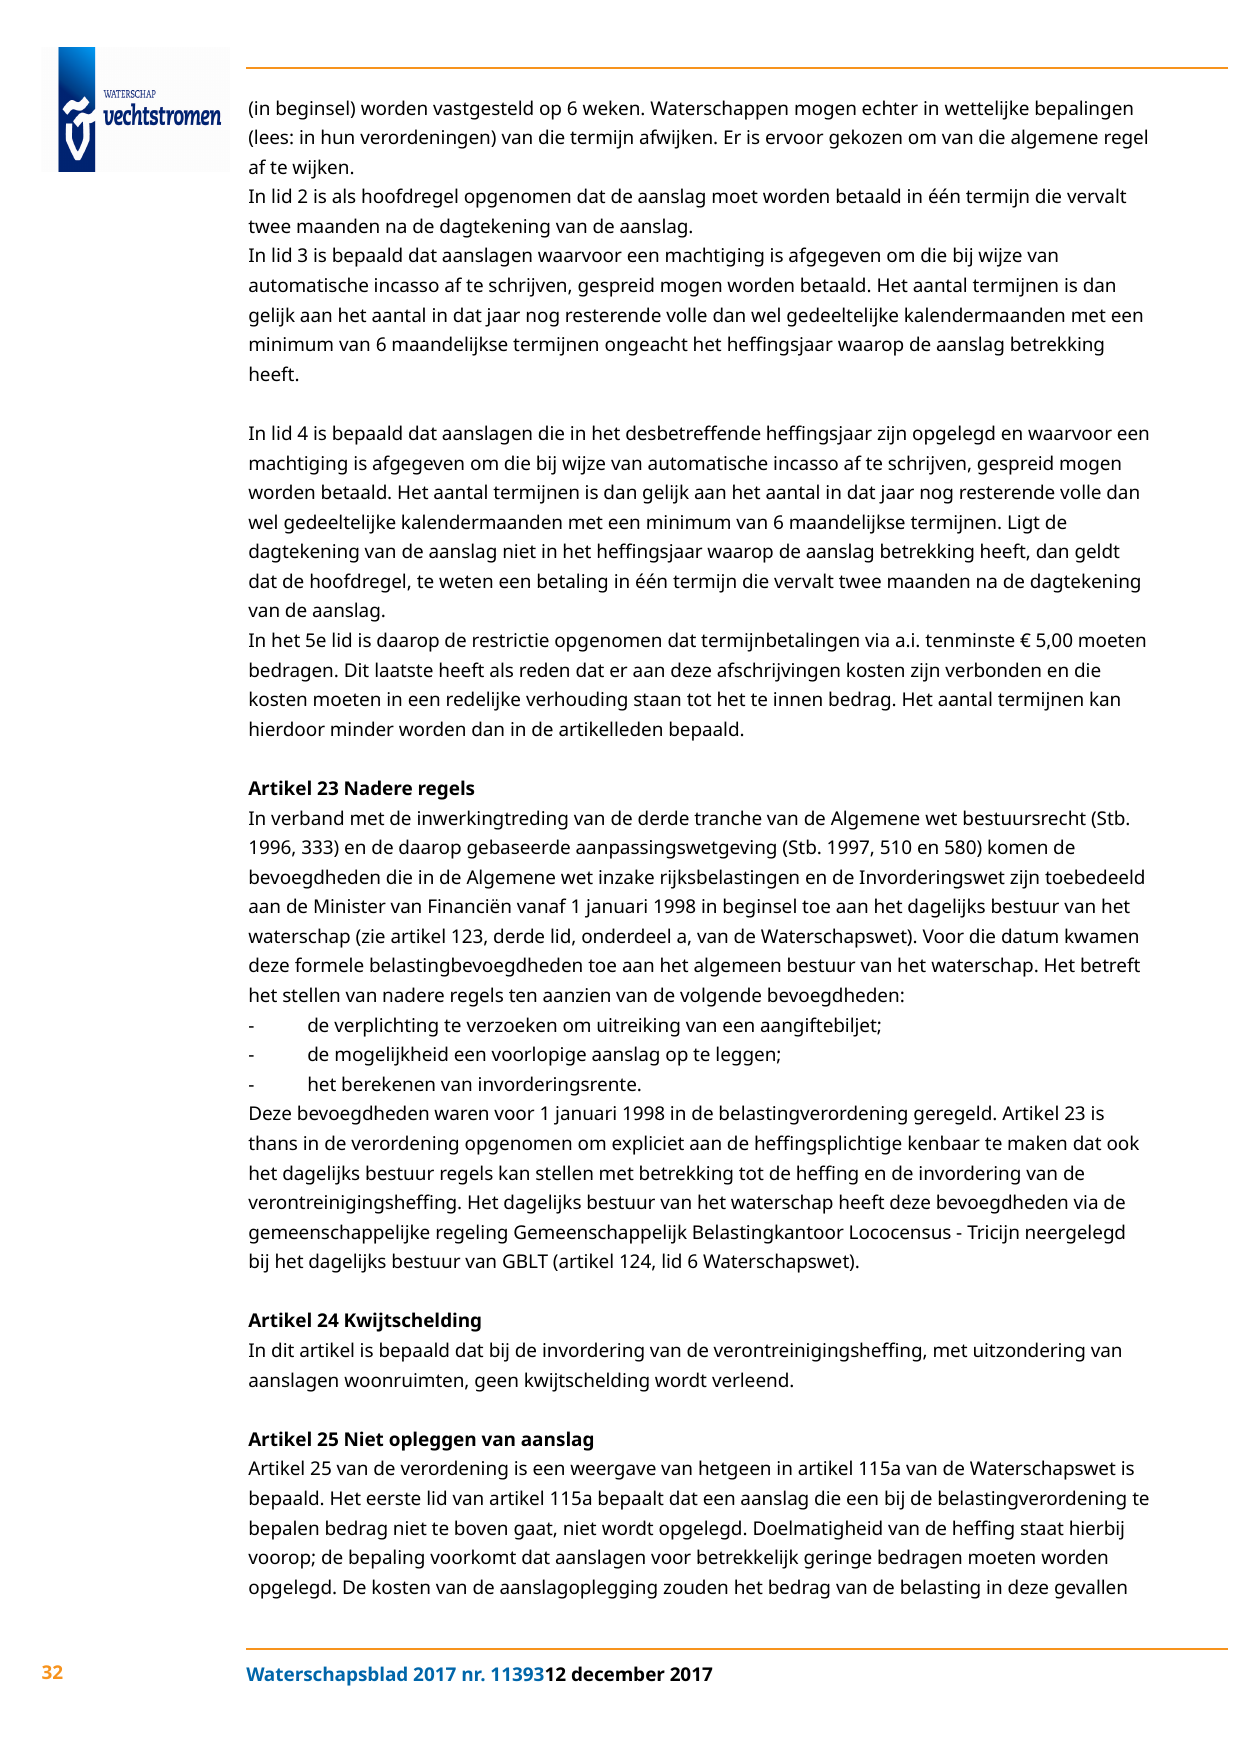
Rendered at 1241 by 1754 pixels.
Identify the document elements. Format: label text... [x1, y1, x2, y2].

text In het 5e lid is daarop de restrictie opgenomen dat termijnbetalingen via a.i. tenminste € 5,00 moeten bedragen. Dit laatste heeft als reden dat er aan deze afschrijvingen kosten zijn verbonden en die kosten moeten in een redelijke verhouding staan tot het te innen bedrag. Het aantal termijnen kan hierdoor minder worden dan in de artikelleden bepaald. [248, 627, 1152, 742]
text Deze bevoegdheden waren voor 1 januari 1998 in de belastingverordening geregeld. Artikel 23 is thans in de verordening opgenomen om expliciet aan de heffingsplichtige kenbaar te maken dat ook het dagelijks bestuur regels kan stellen met betrekking tot de heffing en de invordering van de verontreinigingsheffing. Het dagelijks bestuur van het waterschap heeft deze bevoegdheden via de gemeenschappelijke regeling Gemeenschappelijk Belastingkantoor Lococensus - Tricijn neergelegd bij het dagelijks bestuur van GBLT (artikel 124, lid 6 Waterschapswet). [248, 1101, 1152, 1274]
text Artikel 25 Niet opleggen van aanslag [248, 1426, 1152, 1452]
text In lid 2 is als hoofdregel opgenomen dat de aanslag moet worden betaald in één termijn die vervalt twee maanden na de dagtekening van de aanslag. [248, 183, 1152, 239]
list de verplichting te verzoeken om uitreiking van een aangiftebiljet; [248, 1012, 1152, 1038]
text (in beginsel) worden vastgesteld op 6 weken. Waterschappen mogen echter in wettelijke bepalingen (lees: in hun verordeningen) van die termijn afwijken. Er is ervoor gekozen om van die algemene regel af te wijken. [248, 95, 1152, 180]
text In lid 4 is bepaald dat aanslagen die in het desbetreffende heffingsjaar zijn opgelegd en waarvoor een machtiging is afgegeven om die bij wijze van automatische incasso af te schrijven, gespreid mogen worden betaald. Het aantal termijnen is dan gelijk aan het aantal in dat jaar nog resterende volle dan wel gedeeltelijke kalendermaanden met een minimum van 6 maandelijkse termijnen. Ligt de dagtekening van de aanslag niet in het heffingsjaar waarop de aanslag betrekking heeft, dan geldt dat de hoofdregel, te weten een betaling in één termijn die vervalt twee maanden na de dagtekening van de aanslag. [248, 420, 1152, 623]
list de mogelijkheid een voorlopige aanslag op te leggen; [248, 1041, 1152, 1067]
list het berekenen van invorderingsrente. [248, 1071, 1152, 1097]
text Artikel 24 Kwijtschelding [248, 1308, 1152, 1333]
text Artikel 25 van de verordening is een weergave van hetgeen in artikel 115a van de Waterschapswet is bepaald. Het eerste lid van artikel 115a bepaalt dat een aanslag die een bij de belastingverordening te bepalen bedrag niet te boven gaat, niet wordt opgelegd. Doelmatigheid van de heffing staat hierbij voorop; de bepaling voorkomt dat aanslagen voor betrekkelijk geringe bedragen moeten worden opgelegd. De kosten van de aanslagoplegging zouden het bedrag van de belasting in deze gevallen [248, 1456, 1152, 1600]
text In verband met de inwerkingtreding van de derde tranche van de Algemene wet bestuursrecht (Stb. 1996, 333) en de daarop gebaseerde aanpassingswetgeving (Stb. 1997, 510 en 580) komen de bevoegdheden die in de Algemene wet inzake rijksbelastingen en de Invorderingswet zijn toebedeeld aan de Minister van Financiën vanaf 1 januari 1998 in beginsel toe aan het dagelijks bestuur van het waterschap (zie artikel 123, derde lid, onderdeel a, van de Waterschapswet). Voor die datum kwamen deze formele belastingbevoegdheden toe aan het algemeen bestuur van het waterschap. Het betreft het stellen van nadere regels ten aanzien van de volgende bevoegdheden: [248, 805, 1152, 1008]
text In lid 3 is bepaald dat aanslagen waarvoor een machtiging is afgegeven om die bij wijze van automatische incasso af te schrijven, gespreid mogen worden betaald. Het aantal termijnen is dan gelijk aan het aantal in dat jaar nog resterende volle dan wel gedeeltelijke kalendermaanden met een minimum van 6 maandelijkse termijnen ongeacht het heffingsjaar waarop de aanslag betrekking heeft. [248, 243, 1152, 387]
text Artikel 23 Nadere regels [248, 775, 1152, 801]
text In dit artikel is bepaald dat bij de invordering van de verontreinigingsheffing, met uitzondering van aanslagen woonruimten, geen kwijtschelding wordt verleend. [248, 1337, 1152, 1393]
picture [41, 47, 231, 172]
